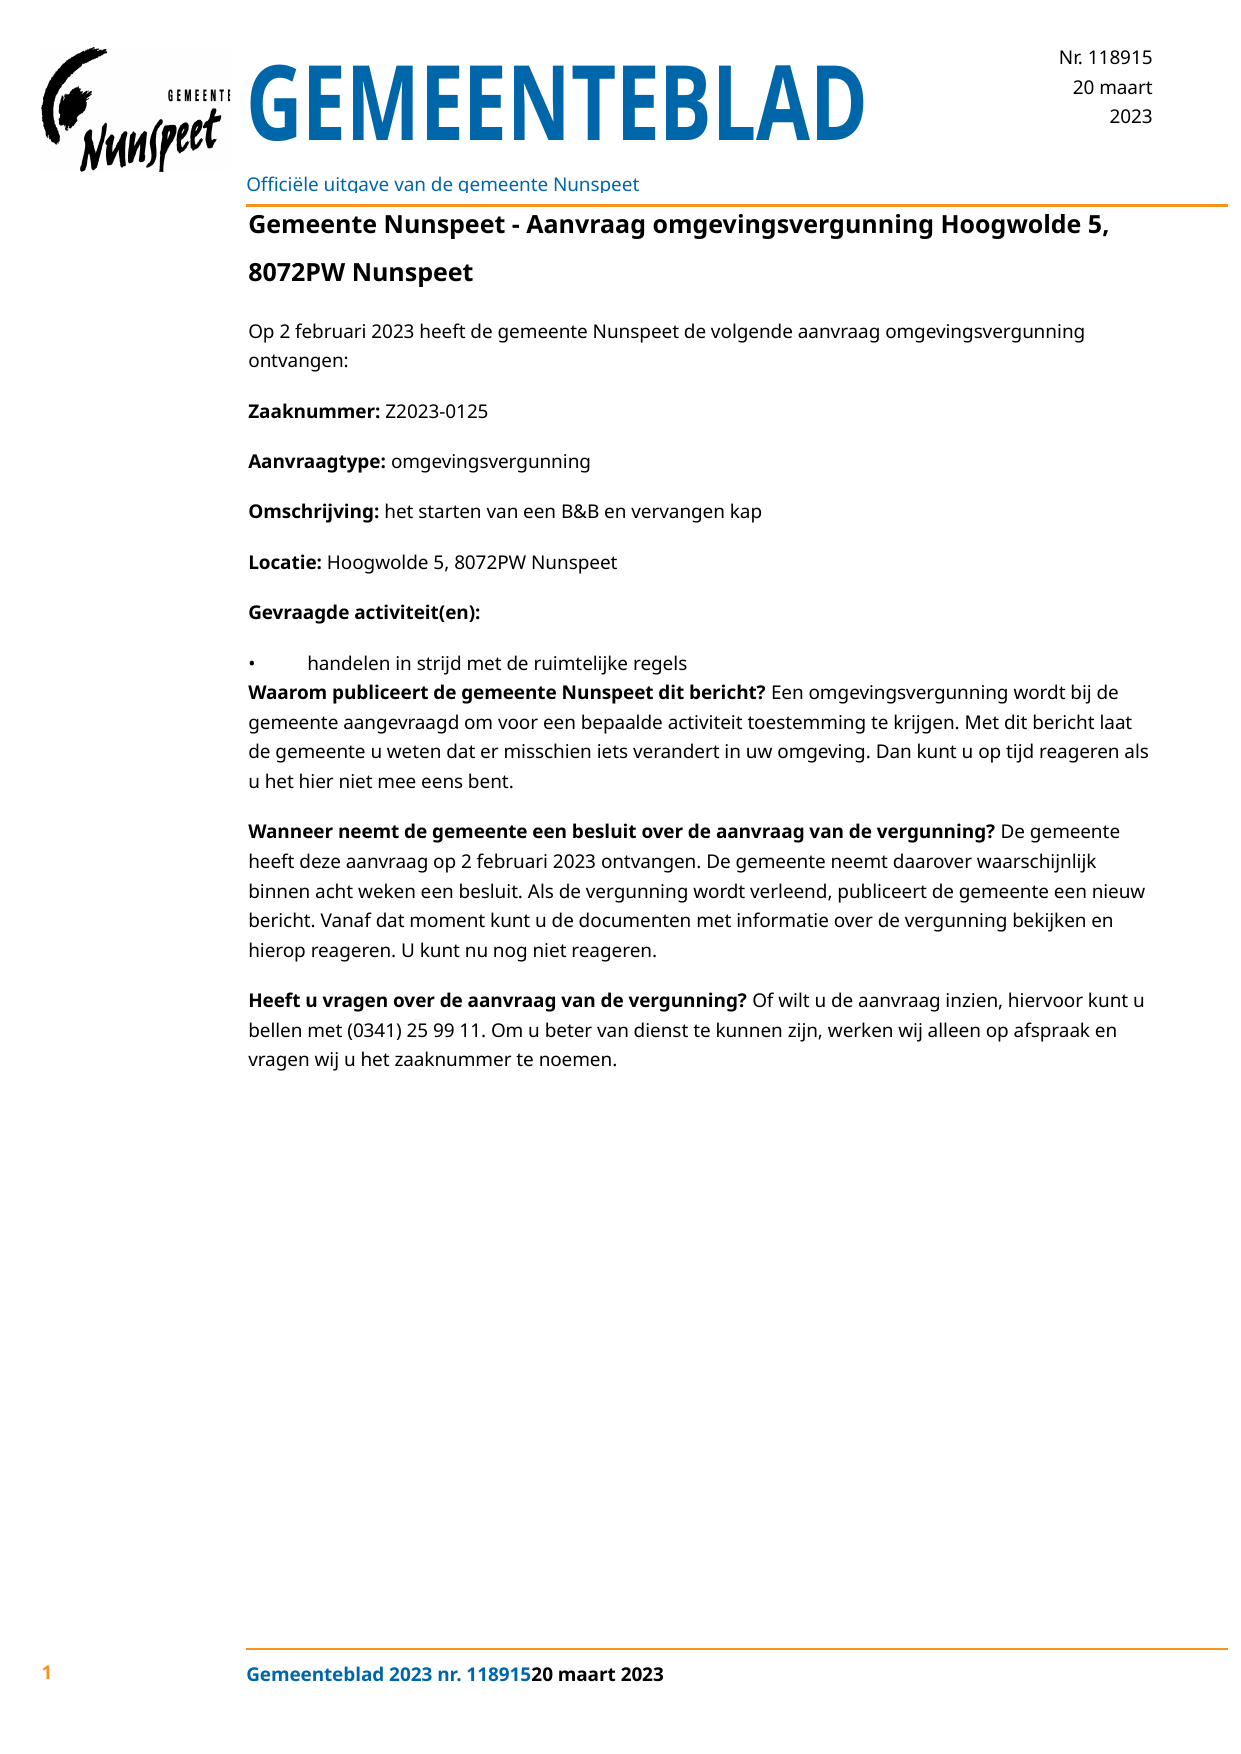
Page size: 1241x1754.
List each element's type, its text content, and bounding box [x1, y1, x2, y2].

text Wanneer neemt de gemeente een besluit over de aanvraag van de vergunning? De gemeente heeft deze aanvraag op 2 februari 2023 ontvangen. De gemeente neemt daarover waarschijnlijk binnen acht weken een besluit. Als de vergunning wordt verleend, publiceert de gemeente een nieuw bericht. Vanaf dat moment kunt u de documenten met informatie over de vergunning bekijken en hierop reageren. U kunt nu nog niet reageren. [248, 819, 1152, 963]
text Heeft u vragen over de aanvraag van de vergunning? Of wilt u de aanvraag inzien, hiervoor kunt u bellen met (0341) 25 99 11. Om u beter van dienst te kunnen zijn, werken wij alleen op afspraak en vragen wij u het zaaknummer te noemen. [248, 987, 1152, 1072]
list handelen in strijd met de ruimtelijke regels [248, 650, 1152, 676]
text Zaaknummer: Z2023-0125 [248, 398, 1152, 424]
text Waarom publiceert de gemeente Nunspeet dit bericht? Een omgevingsvergunning wordt bij de gemeente aangevraagd om voor een bepaalde activiteit toestemming te krijgen. Met dit bericht laat de gemeente u weten dat er misschien iets verandert in uw omgeving. Dan kunt u op tijd reageren als u het hier niet mee eens bent. [248, 679, 1152, 794]
text Locatie: Hoogwolde 5, 8072PW Nunspeet [248, 549, 1152, 575]
text Gevraagde activiteit(en): [248, 599, 1152, 625]
text Omschrijving: het starten van een B&B en vervangen kap [248, 499, 1152, 524]
text Op 2 februari 2023 heeft de gemeente Nunspeet de volgende aanvraag omgevingsvergunning ontvangen: [248, 318, 1152, 373]
text Gemeente Nunspeet - Aanvraag omgevingsvergunning Hoogwolde 5, 8072PW Nunspeet [248, 207, 1152, 288]
text Aanvraagtype: omgevingsvergunning [248, 448, 1152, 474]
picture [41, 47, 231, 172]
